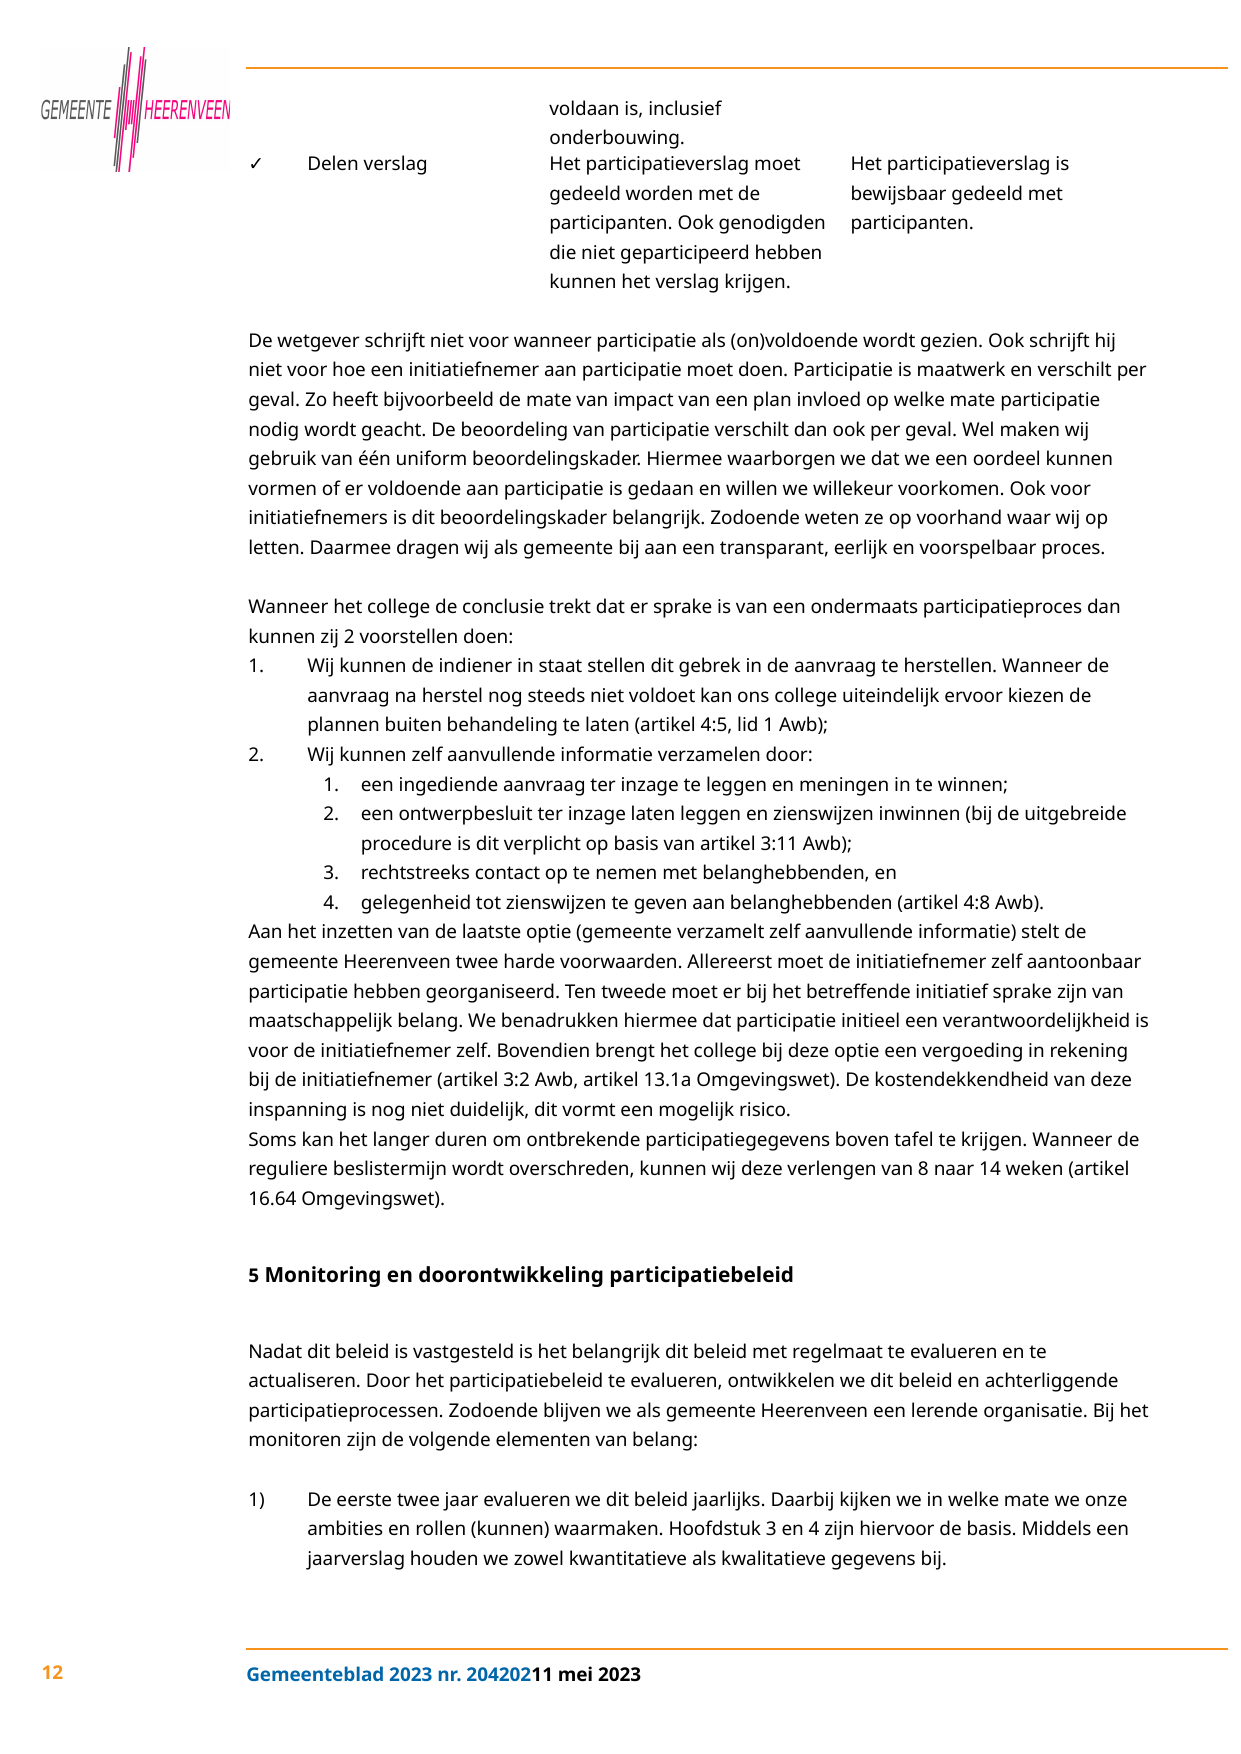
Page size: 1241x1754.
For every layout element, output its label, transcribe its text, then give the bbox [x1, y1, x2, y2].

text 5 Monitoring en doorontwikkeling participatiebeleid [248, 1260, 1152, 1288]
text Wanneer het college de conclusie trekt dat er sprake is van een ondermaats participatieproces dan kunnen zij 2 voorstellen doen: [248, 593, 1152, 648]
text Aan het inzetten van de laatste optie (gemeente verzamelt zelf aanvullende informatie) stelt de gemeente Heerenveen twee harde voorwaarden. Allereerst moet de initiatiefnemer zelf aantoonbaar participatie hebben georganiseerd. Ten tweede moet er bij het betreffende initiatief sprake zijn van maatschappelijk belang. We benadrukken hiermee dat participatie initieel een verantwoordelijkheid is voor de initiatiefnemer zelf. Bovendien brengt het college bij deze optie een vergoeding in rekening bij de initiatiefnemer (artikel 3:2 Awb, artikel 13.1a Omgevingswet). De kostendekkendheid van deze inspanning is nog niet duidelijk, dit vormt een mogelijk risico. [248, 919, 1152, 1122]
text Nadat dit beleid is vastgesteld is het belangrijk dit beleid met regelmaat te evalueren en te actualiseren. Door het participatiebeleid te evalueren, ontwikkelen we dit beleid en achterliggende participatieprocessen. Zodoende blijven we als gemeente Heerenveen een lerende organisatie. Bij het monitoren zijn de volgende elementen van belang: [248, 1338, 1152, 1452]
list Wij kunnen zelf aanvullende informatie verzamelen door: [248, 741, 1152, 767]
list Wij kunnen de indiener in staat stellen dit gebrek in de aanvraag te herstellen. Wanneer de aanvraag na herstel nog steeds niet voldoet kan ons college uiteindelijk ervoor kiezen de plannen buiten behandeling te laten (artikel 4:5, lid 1 Awb); [248, 652, 1152, 737]
list een ingediende aanvraag ter inzage te leggen en meningen in te winnen; [323, 771, 1152, 796]
list rechtstreeks contact op te nemen met belanghebbenden, en [323, 859, 1152, 885]
table_cell Het participatieverslag moet gedeeld worden met de participanten. Ook genodigden die niet geparticipeerd hebben kunnen het verslag krijgen. [549, 150, 850, 294]
text Soms kan het langer duren om ontbrekende participatiegegevens boven tafel te krijgen. Wanneer de reguliere beslistermijn wordt overschreden, kunnen wij deze verlengen van 8 naar 14 weken (artikel 16.64 Omgevingswet). [248, 1126, 1152, 1211]
table_cell [248, 95, 549, 150]
table_cell [850, 95, 1152, 150]
text De wetgever schrijft niet voor wanneer participatie als (on)voldoende wordt gezien. Ook schrijft hij niet voor hoe een initiatiefnemer aan participatie moet doen. Participatie is maatwerk en verschilt per geval. Zo heeft bijvoorbeeld de mate van impact van een plan invloed op welke mate participatie nodig wordt geacht. De beoordeling van participatie verschilt dan ook per geval. Wel maken wij gebruik van één uniform beoordelingskader. Hiermee waarborgen we dat we een oordeel kunnen vormen of er voldoende aan participatie is gedaan en willen we willekeur voorkomen. Ook voor initiatiefnemers is dit beoordelingskader belangrijk. Zodoende weten ze op voorhand waar wij op letten. Daarmee dragen wij als gemeente bij aan een transparant, eerlijk en voorspelbaar proces. [248, 327, 1152, 560]
table_cell voldaan is, inclusief onderbouwing. [549, 95, 850, 150]
table_cell Delen verslag [248, 150, 549, 294]
table_cell Het participatieverslag is bewijsbaar gedeeld met participanten. [850, 150, 1152, 294]
list een ontwerpbesluit ter inzage laten leggen en zienswijzen inwinnen (bij de uitgebreide procedure is dit verplicht op basis van artikel 3:11 Awb); [323, 800, 1152, 856]
list De eerste twee jaar evalueren we dit beleid jaarlijks. Daarbij kijken we in welke mate we onze ambities en rollen (kunnen) waarmaken. Hoofdstuk 3 en 4 zijn hiervoor de basis. Middels een jaarverslag houden we zowel kwantitatieve als kwalitatieve gegevens bij. [248, 1486, 1152, 1571]
list gelegenheid tot zienswijzen te geven aan belanghebbenden (artikel 4:8 Awb). [323, 889, 1152, 915]
picture [41, 47, 231, 172]
